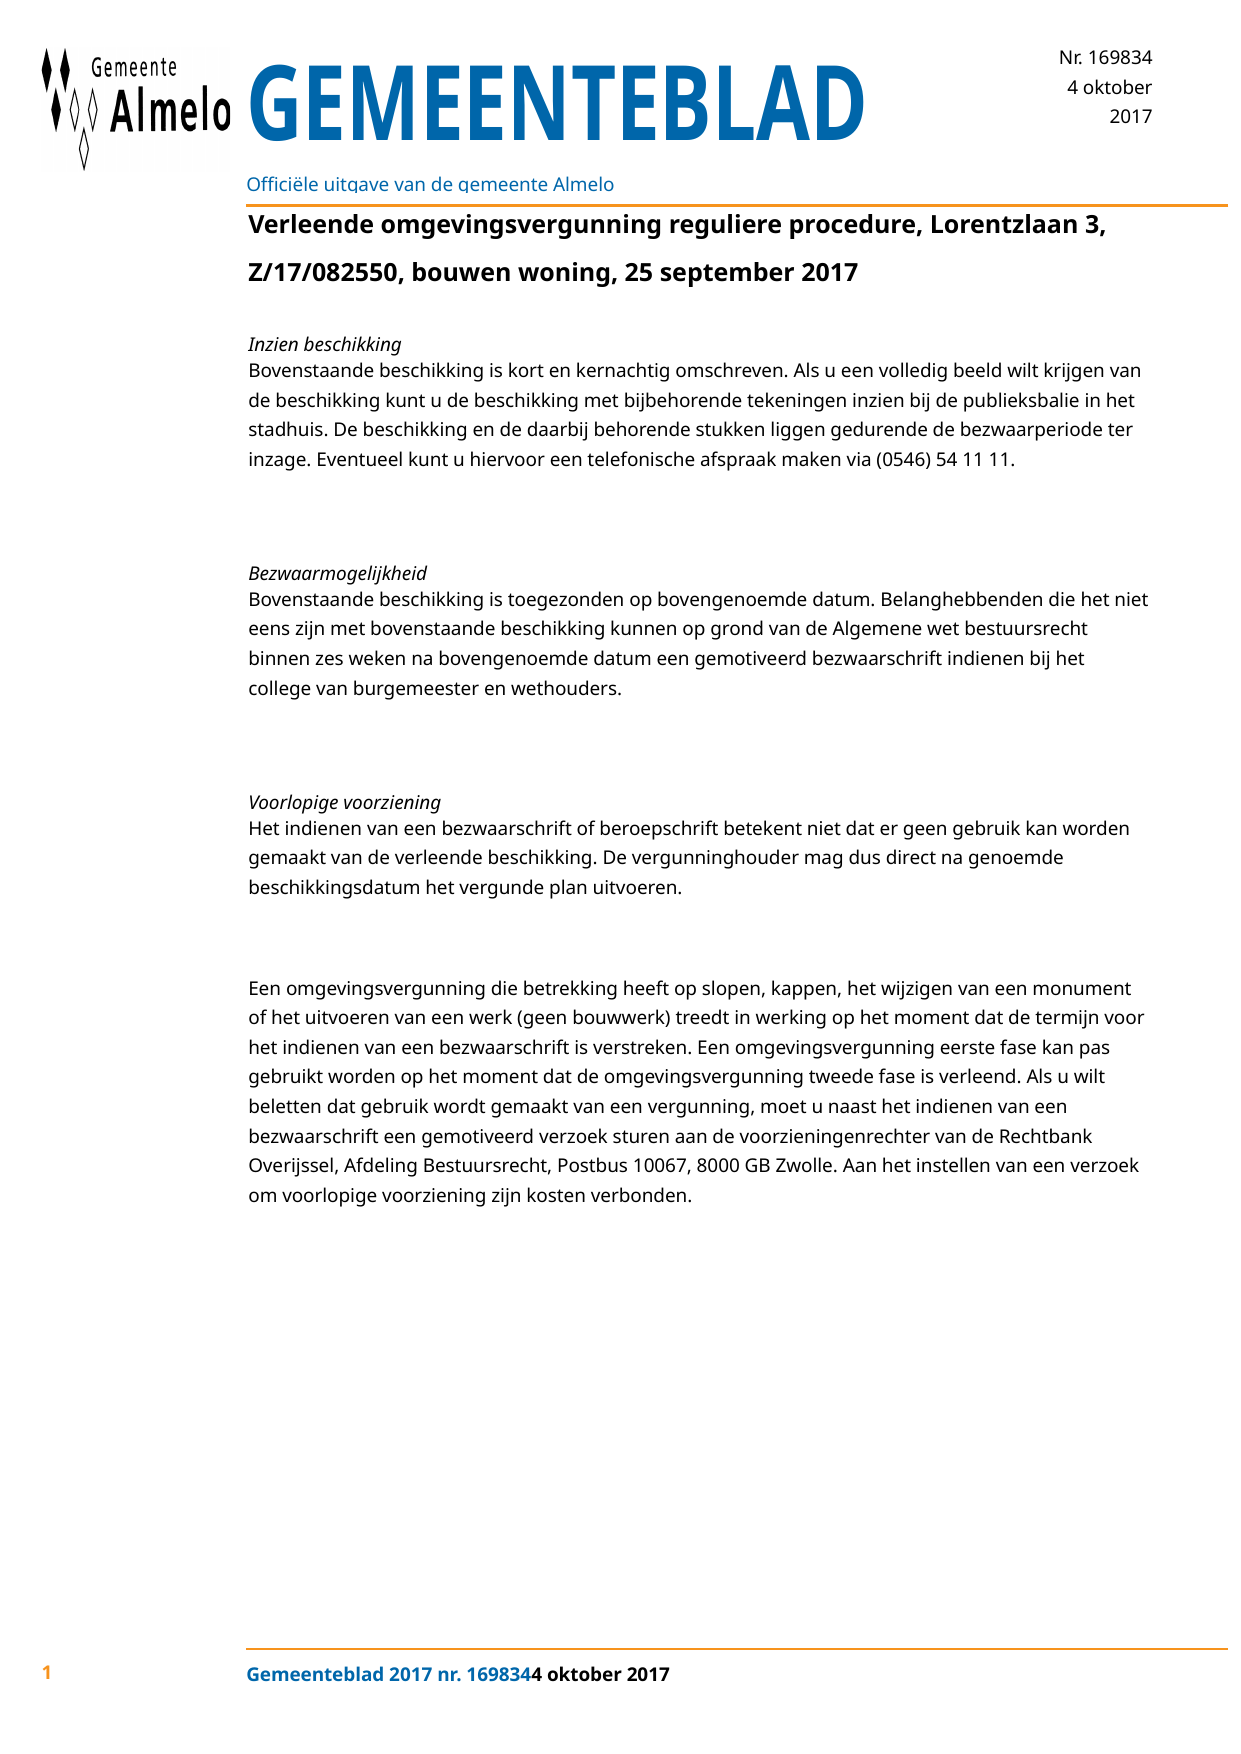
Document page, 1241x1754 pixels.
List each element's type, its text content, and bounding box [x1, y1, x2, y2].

text Voorlopige voorziening [248, 789, 1152, 815]
text Verleende omgevingsvergunning reguliere procedure, Lorentzlaan 3, Z/17/082550, bouwen woning, 25 september 2017 [248, 207, 1152, 288]
text Bovenstaande beschikking is toegezonden op bovengenoemde datum. Belanghebbenden die het niet eens zijn met bovenstaande beschikking kunnen op grond van de Algemene wet bestuursrecht binnen zes weken na bovengenoemde datum een gemotiveerd bezwaarschrift indienen bij het college van burgemeester en wethouders. [248, 586, 1152, 701]
text Een omgevingsvergunning die betrekking heeft op slopen, kappen, het wijzigen van een monument of het uitvoeren van een werk (geen bouwwerk) treedt in werking op het moment dat de termijn voor het indienen van een bezwaarschrift is verstreken. Een omgevingsvergunning eerste fase kan pas gebruikt worden op het moment dat de omgevingsvergunning tweede fase is verleend. Als u wilt beletten dat gebruik wordt gemaakt van een vergunning, moet u naast het indienen van een bezwaarschrift een gemotiveerd verzoek sturen aan de voorzieningenrechter van de Rechtbank Overijssel, Afdeling Bestuursrecht, Postbus 10067, 8000 GB Zwolle. Aan het instellen van een verzoek om voorlopige voorziening zijn kosten verbonden. [248, 975, 1152, 1208]
text Het indienen van een bezwaarschrift of beroepschrift betekent niet dat er geen gebruik kan worden gemaakt van de verleende beschikking. De vergunninghouder mag dus direct na genoemde beschikkingsdatum het vergunde plan uitvoeren. [248, 815, 1152, 900]
text Bezwaarmogelijkheid [248, 560, 1152, 586]
text Inzien beschikking [248, 331, 1152, 357]
picture [41, 47, 231, 172]
text Bovenstaande beschikking is kort en kernachtig omschreven. Als u een volledig beeld wilt krijgen van de beschikking kunt u de beschikking met bijbehorende tekeningen inzien bij de publieksbalie in het stadhuis. De beschikking en de daarbij behorende stukken liggen gedurende de bezwaarperiode ter inzage. Eventueel kunt u hiervoor een telefonische afspraak maken via (0546) 54 11 11. [248, 357, 1152, 472]
